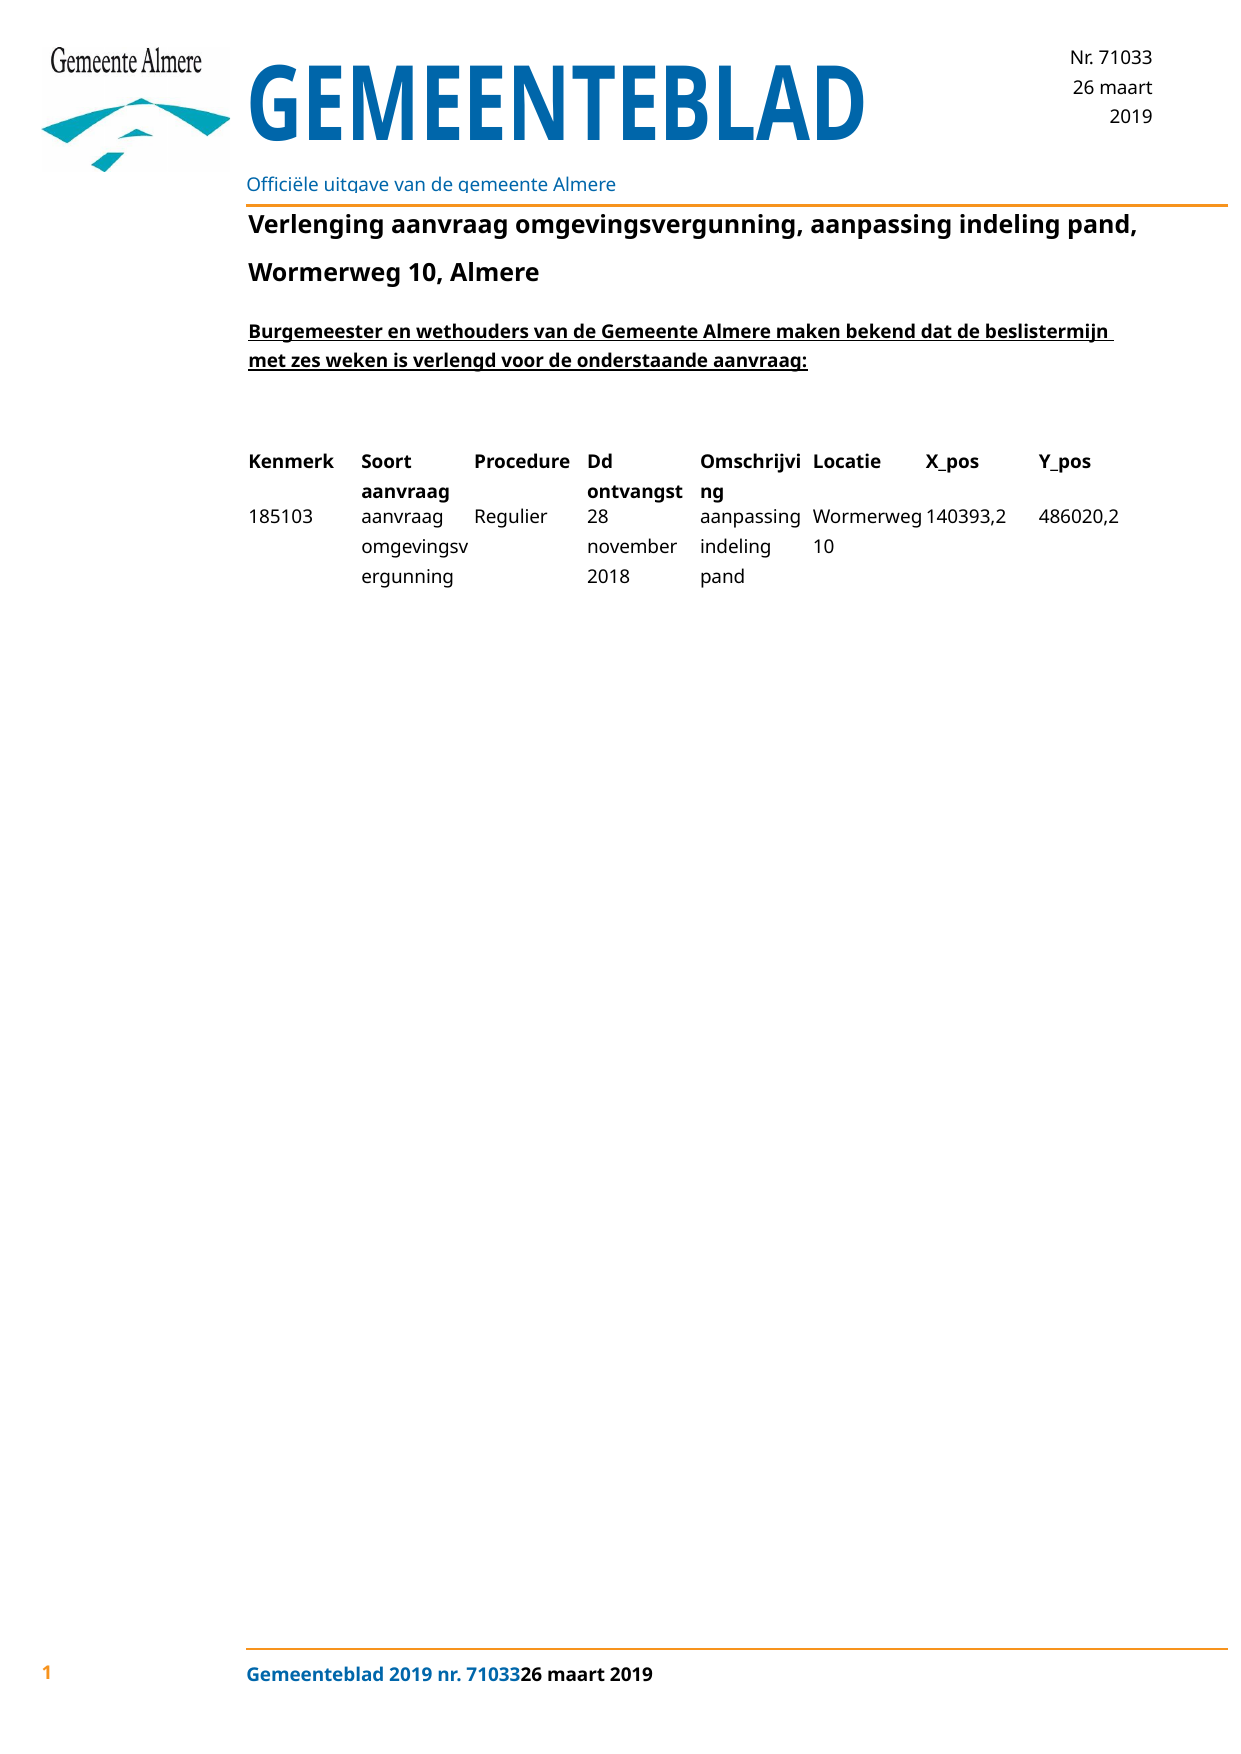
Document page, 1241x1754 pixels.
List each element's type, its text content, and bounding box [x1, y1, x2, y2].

table_header Soort aanvraag [361, 449, 474, 504]
table_header Procedure [474, 449, 587, 504]
table_cell aanpassing indeling pand [700, 504, 813, 589]
table_cell Wormerweg 10 [813, 504, 926, 589]
table_cell 140393,2 [926, 504, 1038, 589]
text Verlenging aanvraag omgevingsvergunning, aanpassing indeling pand, Wormerweg 10, Almere [248, 207, 1152, 288]
table_header X_pos [926, 449, 1038, 504]
table_header Kenmerk [248, 449, 361, 504]
table_cell 486020,2 [1039, 504, 1152, 589]
table_cell 28 november 2018 [587, 504, 700, 589]
table_header Y_pos [1039, 449, 1152, 504]
table_cell 185103 [248, 504, 361, 589]
text Burgemeester en wethouders van de Gemeente Almere maken bekend dat de beslistermijn met zes weken is verlengd voor de onderstaande aanvraag: [248, 318, 1152, 373]
table_cell aanvraag omgevingsvergunning [361, 504, 474, 589]
picture [41, 47, 231, 172]
table_cell Regulier [474, 504, 587, 589]
table_header Locatie [813, 449, 926, 504]
table_header Omschrijving [700, 449, 813, 504]
table_header Dd ontvangst [587, 449, 700, 504]
